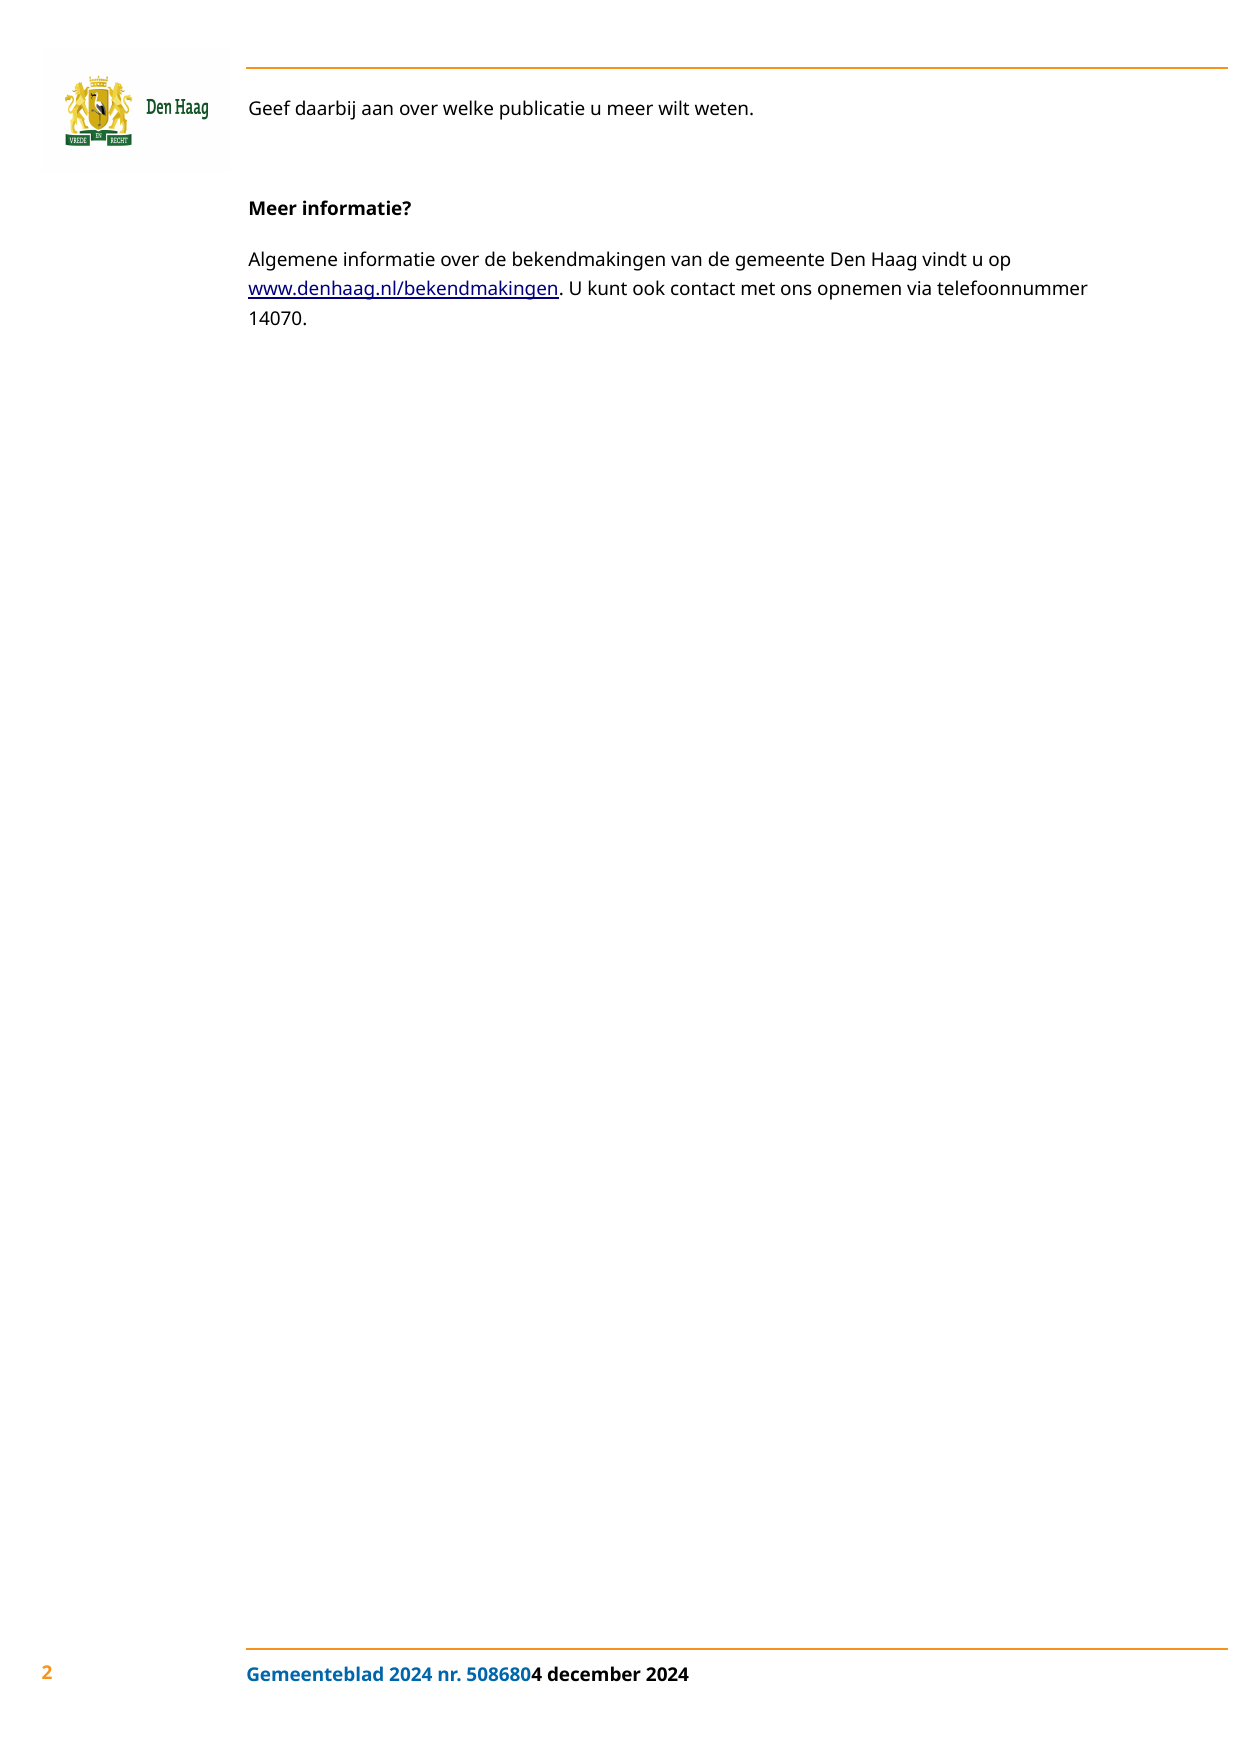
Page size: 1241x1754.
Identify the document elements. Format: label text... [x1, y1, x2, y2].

text Geef daarbij aan over welke publicatie u meer wilt weten. [248, 95, 1152, 121]
text Meer informatie? [248, 196, 1152, 221]
text Algemene informatie over de bekendmakingen van de gemeente Den Haag vindt u op www.denhaag.nl/bekendmakingen. U kunt ook contact met ons opnemen via telefoonnummer 14070. [248, 246, 1152, 331]
picture [41, 47, 231, 172]
